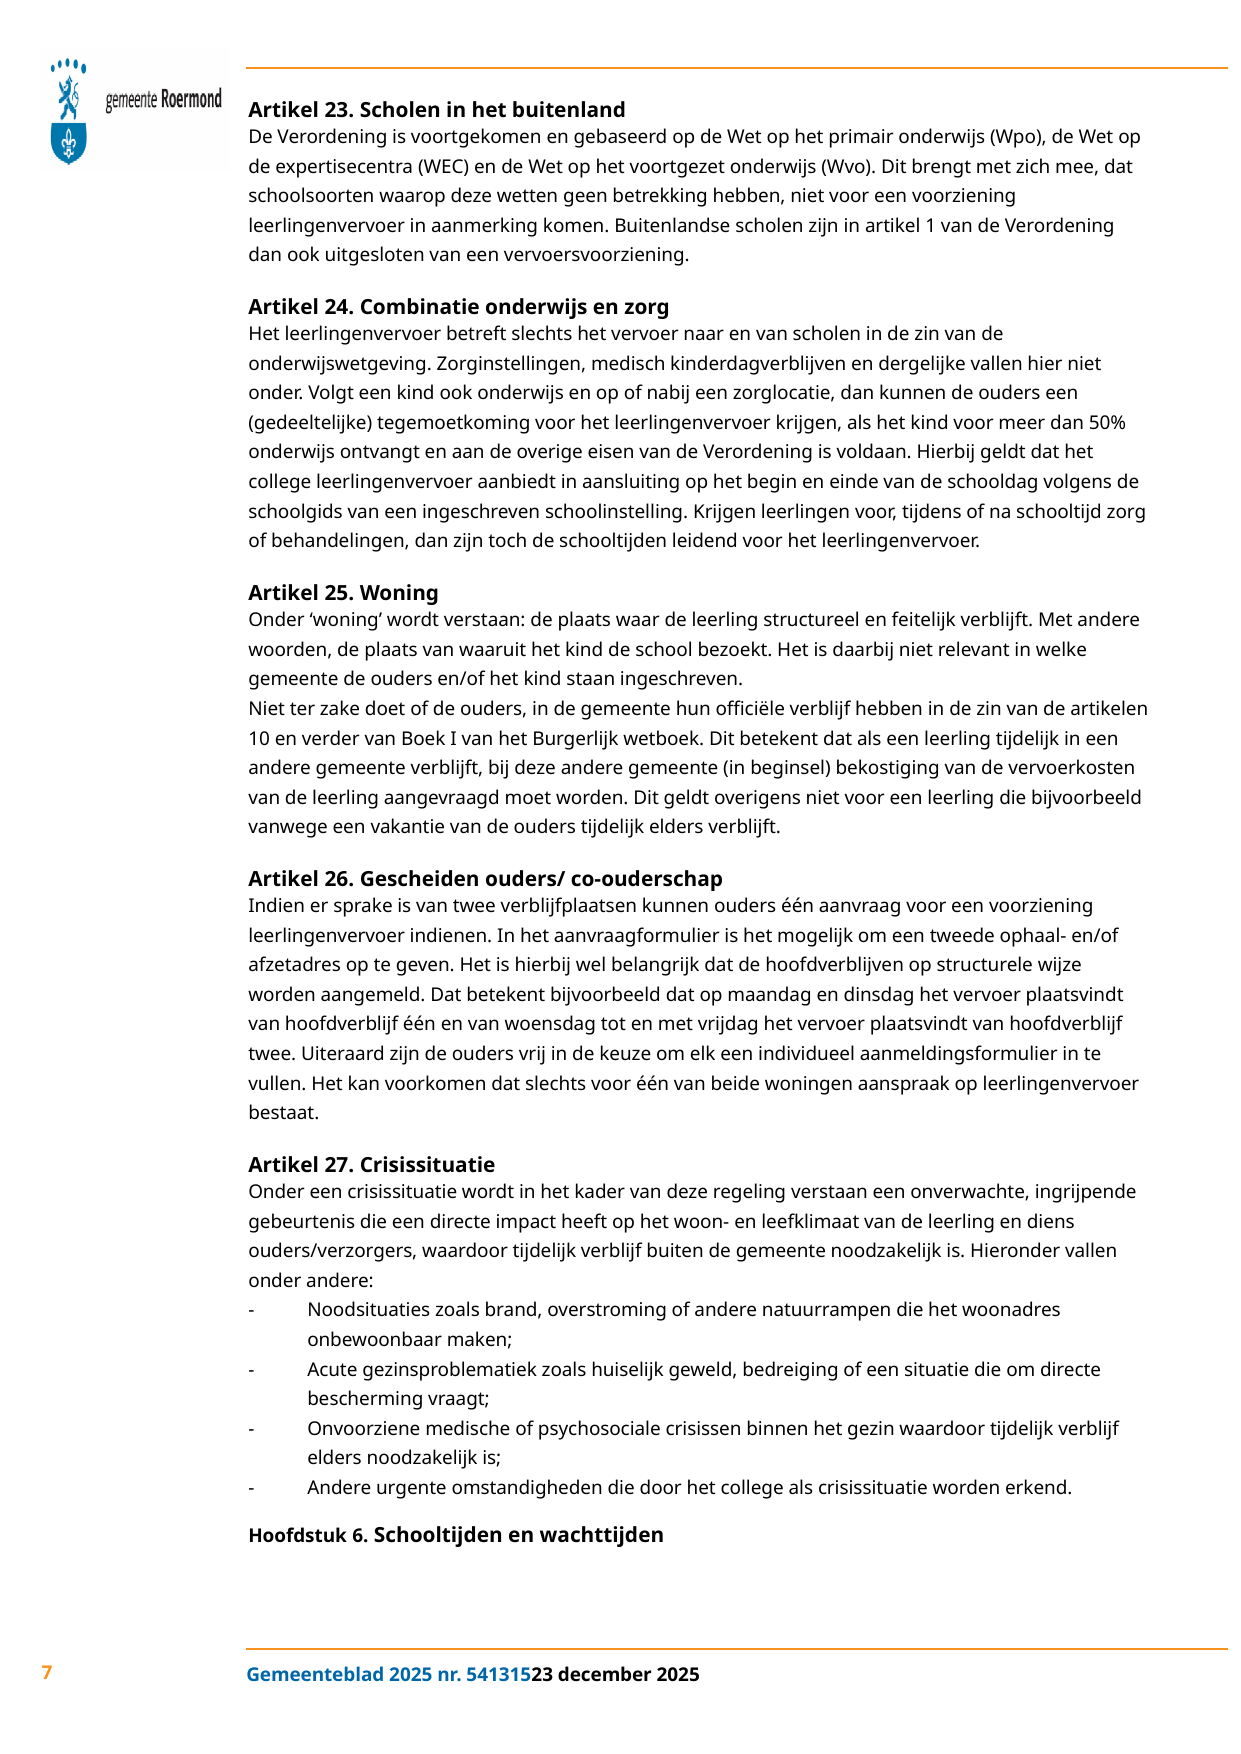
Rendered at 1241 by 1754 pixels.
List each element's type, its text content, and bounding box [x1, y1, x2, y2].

list Noodsituaties zoals brand, overstroming of andere natuurrampen die het woonadres onbewoonbaar maken; [248, 1297, 1152, 1352]
text Niet ter zake doet of de ouders, in de gemeente hun officiële verblijf hebben in de zin van de artikelen 10 en verder van Boek I van het Burgerlijk wetboek. Dit betekent dat als een leerling tijdelijk in een andere gemeente verblijft, bij deze andere gemeente (in beginsel) bekostiging van de vervoerkosten van de leerling aangevraagd moet worden. Dit geldt overigens niet voor een leerling die bijvoorbeeld vanwege een vakantie van de ouders tijdelijk elders verblijft. [248, 695, 1152, 839]
text Artikel 27. Crisissituatie [248, 1150, 1152, 1178]
text Artikel 23. Scholen in het buitenland [248, 95, 1152, 123]
text Het leerlingenvervoer betreft slechts het vervoer naar en van scholen in de zin van de onderwijswetgeving. Zorginstellingen, medisch kinderdagverblijven en dergelijke vallen hier niet onder. Volgt een kind ook onderwijs en op of nabij een zorglocatie, dan kunnen de ouders een (gedeeltelijke) tegemoetkoming voor het leerlingenvervoer krijgen, als het kind voor meer dan 50% onderwijs ontvangt en aan de overige eisen van de Verordening is voldaan. Hierbij geldt dat het college leerlingenvervoer aanbiedt in aansluiting op het begin en einde van de schooldag volgens de schoolgids van een ingeschreven schoolinstelling. Krijgen leerlingen voor, tijdens of na schooltijd zorg of behandelingen, dan zijn toch de schooltijden leidend voor het leerlingenvervoer. [248, 320, 1152, 553]
text Onder een crisissituatie wordt in het kader van deze regeling verstaan een onverwachte, ingrijpende gebeurtenis die een directe impact heeft op het woon- en leefklimaat van de leerling en diens ouders/verzorgers, waardoor tijdelijk verblijf buiten de gemeente noodzakelijk is. Hieronder vallen onder andere: [248, 1178, 1152, 1293]
text Artikel 25. Woning [248, 578, 1152, 606]
list Onvoorziene medische of psychosociale crisissen binnen het gezin waardoor tijdelijk verblijf elders noodzakelijk is; [248, 1415, 1152, 1470]
list Acute gezinsproblematiek zoals huiselijk geweld, bedreiging of een situatie die om directe bescherming vraagt; [248, 1356, 1152, 1411]
text Onder ‘woning’ wordt verstaan: de plaats waar de leerling structureel en feitelijk verblijft. Met andere woorden, de plaats van waaruit het kind de school bezoekt. Het is daarbij niet relevant in welke gemeente de ouders en/of het kind staan ingeschreven. [248, 606, 1152, 691]
text Artikel 26. Gescheiden ouders/ co-ouderschap [248, 864, 1152, 892]
text Indien er sprake is van twee verblijfplaatsen kunnen ouders één aanvraag voor een voorziening leerlingenvervoer indienen. In het aanvraagformulier is het mogelijk om een tweede ophaal- en/of afzetadres op te geven. Het is hierbij wel belangrijk dat de hoofdverblijven op structurele wijze worden aangemeld. Dat betekent bijvoorbeeld dat op maandag en dinsdag het vervoer plaatsvindt van hoofdverblijf één en van woensdag tot en met vrijdag het vervoer plaatsvindt van hoofdverblijf twee. Uiteraard zijn de ouders vrij in de keuze om elk een individueel aanmeldingsformulier in te vullen. Het kan voorkomen dat slechts voor één van beide woningen aanspraak op leerlingenvervoer bestaat. [248, 892, 1152, 1125]
list Andere urgente omstandigheden die door het college als crisissituatie worden erkend. [248, 1474, 1152, 1500]
text De Verordening is voortgekomen en gebaseerd op de Wet op het primair onderwijs (Wpo), de Wet op de expertisecentra (WEC) en de Wet op het voortgezet onderwijs (Wvo). Dit brengt met zich mee, dat schoolsoorten waarop deze wetten geen betrekking hebben, niet voor een voorziening leerlingenvervoer in aanmerking komen. Buitenlandse scholen zijn in artikel 1 van de Verordening dan ook uitgesloten van een vervoersvoorziening. [248, 123, 1152, 267]
text Hoofdstuk 6. Schooltijden en wachttijden [248, 1520, 1152, 1548]
picture [41, 47, 231, 172]
text Artikel 24. Combinatie onderwijs en zorg [248, 292, 1152, 320]
